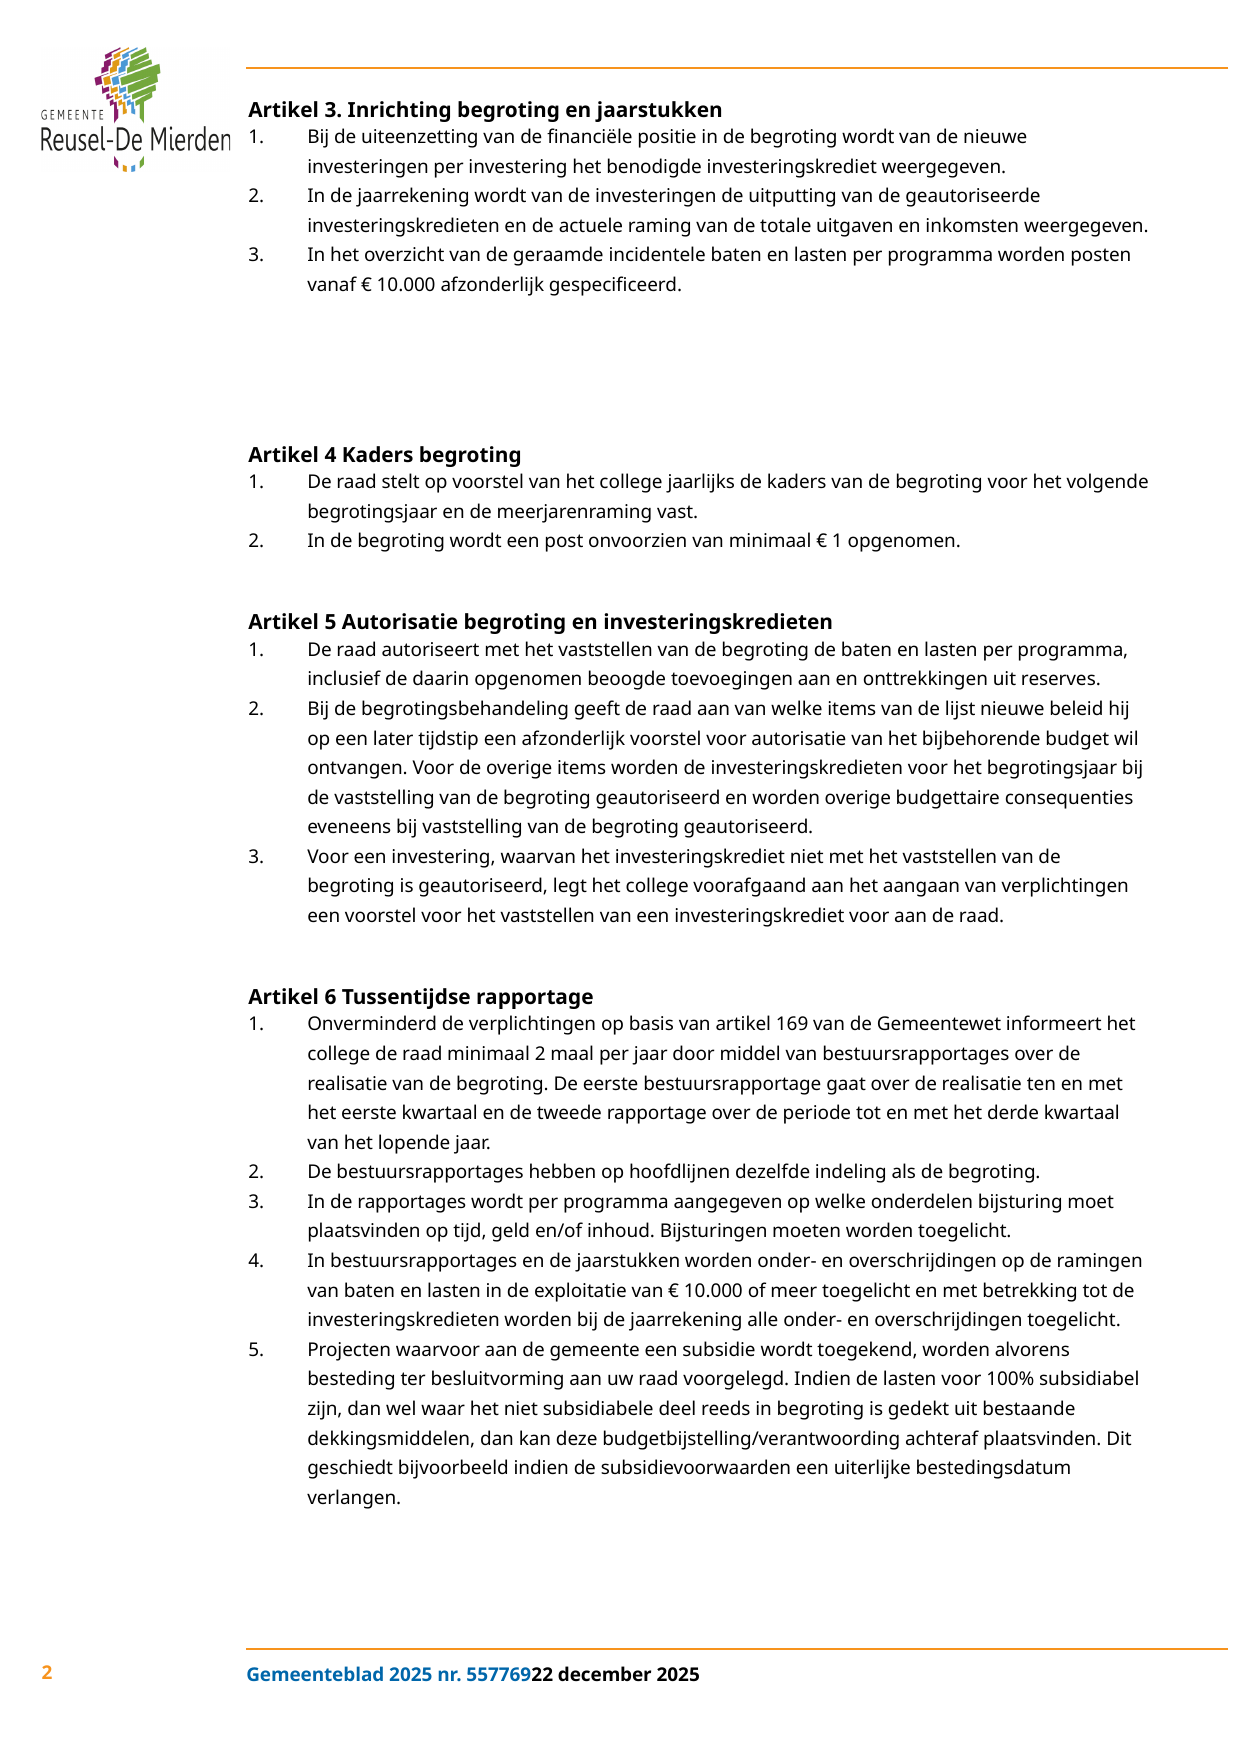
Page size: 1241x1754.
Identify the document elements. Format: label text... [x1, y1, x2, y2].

list Onverminderd de verplichtingen op basis van artikel 169 van de Gemeentewet informeert het college de raad minimaal 2 maal per jaar door middel van bestuursrapportages over de realisatie van de begroting. De eerste bestuursrapportage gaat over de realisatie ten en met het eerste kwartaal en de tweede rapportage over de periode tot en met het derde kwartaal van het lopende jaar. [248, 1011, 1152, 1155]
text Artikel 6 Tussentijdse rapportage [248, 982, 1152, 1011]
list Bij de uiteenzetting van de financiële positie in de begroting wordt van de nieuwe investeringen per investering het benodigde investeringskrediet weergegeven. [248, 123, 1152, 178]
list De bestuursrapportages hebben op hoofdlijnen dezelfde indeling als de begroting. [248, 1158, 1152, 1184]
text Artikel 5 Autorisatie begroting en investeringskredieten [248, 607, 1152, 636]
picture [41, 47, 231, 172]
list In bestuursrapportages en de jaarstukken worden onder- en overschrijdingen op de ramingen van baten en lasten in de exploitatie van € 10.000 of meer toegelicht en met betrekking tot de investeringskredieten worden bij de jaarrekening alle onder- en overschrijdingen toegelicht. [248, 1247, 1152, 1332]
list In de jaarrekening wordt van de investeringen de uitputting van de geautoriseerde investeringskredieten en de actuele raming van de totale uitgaven en inkomsten weergegeven. [248, 182, 1152, 238]
text Artikel 3. Inrichting begroting en jaarstukken [248, 95, 1152, 123]
list Voor een investering, waarvan het investeringskrediet niet met het vaststellen van de begroting is geautoriseerd, legt het college voorafgaand aan het aangaan van verplichtingen een voorstel voor het vaststellen van een investeringskrediet voor aan de raad. [248, 843, 1152, 928]
text Artikel 4 Kaders begroting [248, 440, 1152, 468]
list In het overzicht van de geraamde incidentele baten en lasten per programma worden posten vanaf € 10.000 afzonderlijk gespecificeerd. [248, 242, 1152, 297]
list In de begroting wordt een post onvoorzien van minimaal € 1 opgenomen. [248, 527, 1152, 553]
list In de rapportages wordt per programma aangegeven op welke onderdelen bijsturing moet plaatsvinden op tijd, geld en/of inhoud. Bijsturingen moeten worden toegelicht. [248, 1188, 1152, 1243]
list De raad stelt op voorstel van het college jaarlijks de kaders van de begroting voor het volgende begrotingsjaar en de meerjarenraming vast. [248, 468, 1152, 524]
list Bij de begrotingsbehandeling geeft de raad aan van welke items van de lijst nieuwe beleid hij op een later tijdstip een afzonderlijk voorstel voor autorisatie van het bijbehorende budget wil ontvangen. Voor de overige items worden de investeringskredieten voor het begrotingsjaar bij de vaststelling van de begroting geautoriseerd en worden overige budgettaire consequenties eveneens bij vaststelling van de begroting geautoriseerd. [248, 695, 1152, 839]
list De raad autoriseert met het vaststellen van de begroting de baten en lasten per programma, inclusief de daarin opgenomen beoogde toevoegingen aan en onttrekkingen uit reserves. [248, 636, 1152, 691]
list Projecten waarvoor aan de gemeente een subsidie wordt toegekend, worden alvorens besteding ter besluitvorming aan uw raad voorgelegd. Indien de lasten voor 100% subsidiabel zijn, dan wel waar het niet subsidiabele deel reeds in begroting is gedekt uit bestaande dekkingsmiddelen, dan kan deze budgetbijstelling/verantwoording achteraf plaatsvinden. Dit geschiedt bijvoorbeeld indien de subsidievoorwaarden een uiterlijke bestedingsdatum verlangen. [248, 1336, 1152, 1510]
